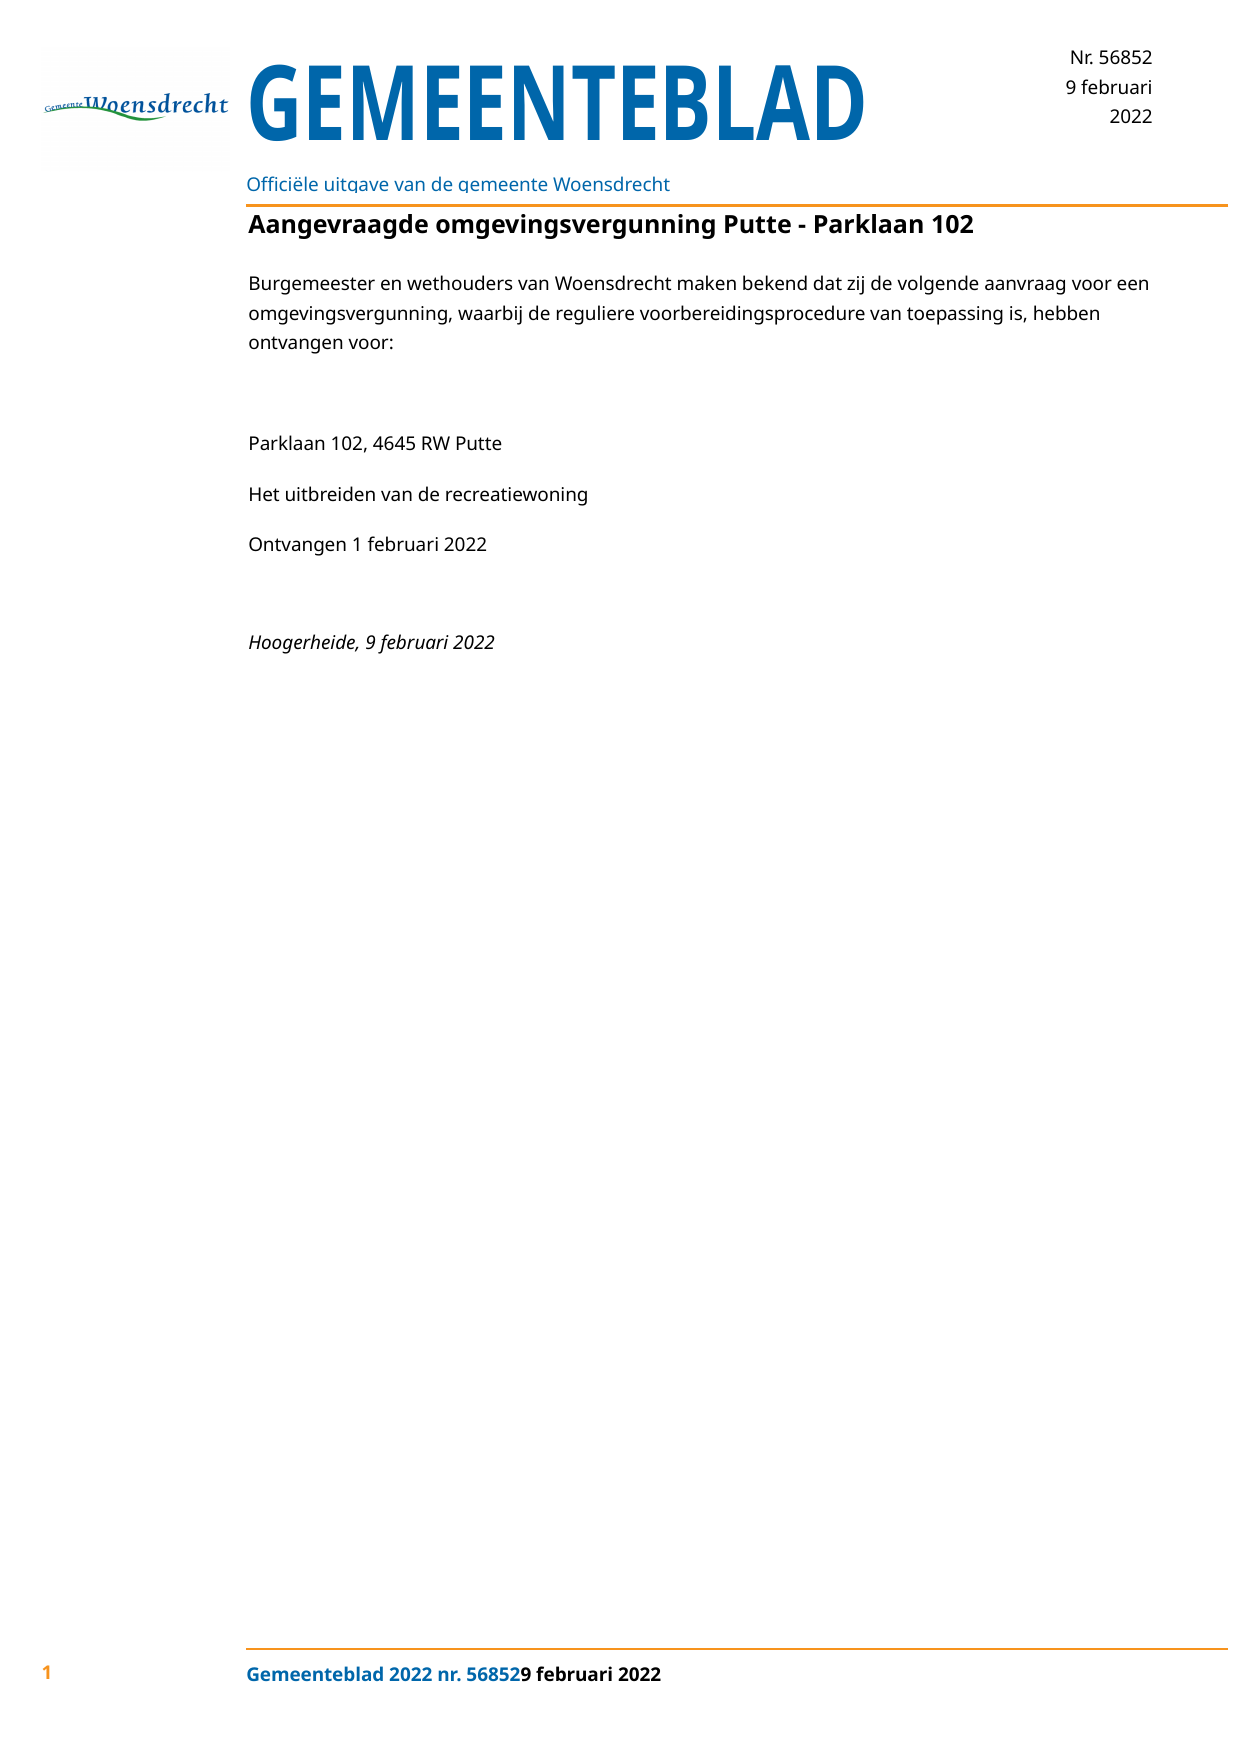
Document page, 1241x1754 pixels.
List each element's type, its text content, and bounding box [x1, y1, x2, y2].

text Parklaan 102, 4645 RW Putte [248, 430, 1152, 456]
text Ontvangen 1 februari 2022 [248, 531, 1152, 557]
text Aangevraagde omgevingsvergunning Putte - Parklaan 102 [248, 207, 1152, 241]
picture [41, 47, 231, 172]
text Het uitbreiden van de recreatiewoning [248, 481, 1152, 506]
text Hoogerheide, 9 februari 2022 [248, 629, 1152, 655]
text Burgemeester en wethouders van Woensdrecht maken bekend dat zij de volgende aanvraag voor een omgevingsvergunning, waarbij de reguliere voorbereidingsprocedure van toepassing is, hebben ontvangen voor: [248, 270, 1152, 355]
